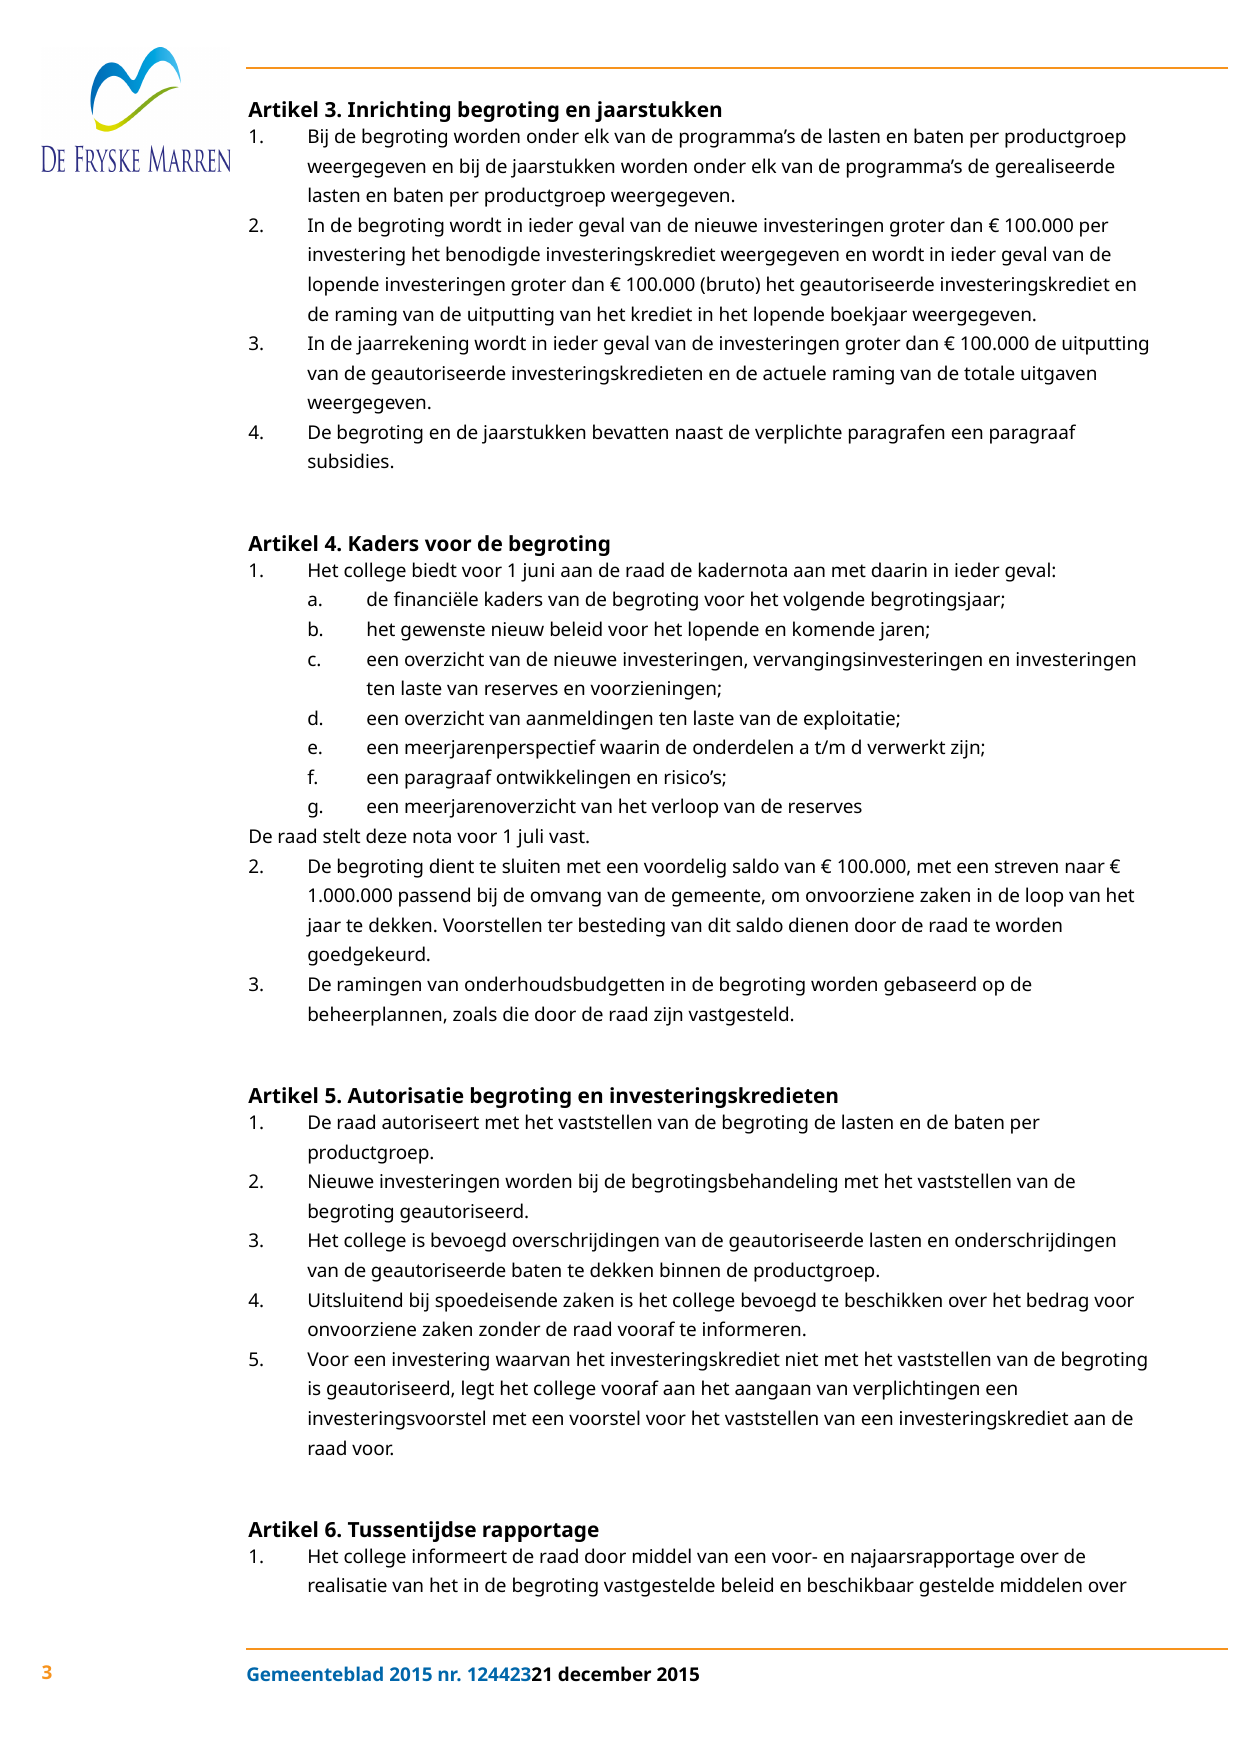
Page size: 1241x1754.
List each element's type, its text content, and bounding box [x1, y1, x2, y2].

text De raad stelt deze nota voor 1 juli vast. [248, 823, 1152, 849]
list Het college is bevoegd overschrijdingen van de geautoriseerde lasten en onderschrijdingen van de geautoriseerde baten te dekken binnen de productgroep. [248, 1228, 1152, 1283]
text Artikel 5. Autorisatie begroting en investeringskredieten [248, 1081, 1152, 1109]
list een paragraaf ontwikkelingen en risico’s; [307, 764, 1152, 790]
list In de jaarrekening wordt in ieder geval van de investeringen groter dan € 100.000 de uitputting van de geautoriseerde investeringskredieten en de actuele raming van de totale uitgaven weergegeven. [248, 330, 1152, 415]
list De begroting dient te sluiten met een voordelig saldo van € 100.000, met een streven naar € 1.000.000 passend bij de omvang van de gemeente, om onvoorziene zaken in de loop van het jaar te dekken. Voorstellen ter besteding van dit saldo dienen door de raad te worden goedgekeurd. [248, 853, 1152, 967]
list Het college informeert de raad door middel van een voor- en najaarsrapportage over de realisatie van het in de begroting vastgestelde beleid en beschikbaar gestelde middelen over [248, 1543, 1152, 1598]
list De raad autoriseert met het vaststellen van de begroting de lasten en de baten per productgroep. [248, 1109, 1152, 1164]
text Artikel 3. Inrichting begroting en jaarstukken [248, 95, 1152, 123]
list de financiële kaders van de begroting voor het volgende begrotingsjaar; [307, 587, 1152, 612]
text Artikel 6. Tussentijdse rapportage [248, 1515, 1152, 1543]
list De ramingen van onderhoudsbudgetten in de begroting worden gebaseerd op de beheerplannen, zoals die door de raad zijn vastgesteld. [248, 971, 1152, 1027]
list het gewenste nieuw beleid voor het lopende en komende jaren; [307, 616, 1152, 642]
list een overzicht van aanmeldingen ten laste van de exploitatie; [307, 705, 1152, 731]
list een overzicht van de nieuwe investeringen, vervangingsinvesteringen en investeringen ten laste van reserves en voorzieningen; [307, 646, 1152, 701]
text Artikel 4. Kaders voor de begroting [248, 529, 1152, 557]
picture [41, 47, 231, 172]
list Voor een investering waarvan het investeringskrediet niet met het vaststellen van de begroting is geautoriseerd, legt het college vooraf aan het aangaan van verplichtingen een investeringsvoorstel met een voorstel voor het vaststellen van een investeringskrediet aan de raad voor. [248, 1346, 1152, 1460]
list Nieuwe investeringen worden bij de begrotingsbehandeling met het vaststellen van de begroting geautoriseerd. [248, 1168, 1152, 1224]
list een meerjarenoverzicht van het verloop van de reserves [307, 794, 1152, 819]
list een meerjarenperspectief waarin de onderdelen a t/m d verwerkt zijn; [307, 734, 1152, 760]
list De begroting en de jaarstukken bevatten naast de verplichte paragrafen een paragraaf subsidies. [248, 419, 1152, 474]
list Uitsluitend bij spoedeisende zaken is het college bevoegd te beschikken over het bedrag voor onvoorziene zaken zonder de raad vooraf te informeren. [248, 1287, 1152, 1342]
list In de begroting wordt in ieder geval van de nieuwe investeringen groter dan € 100.000 per investering het benodigde investeringskrediet weergegeven en wordt in ieder geval van de lopende investeringen groter dan € 100.000 (bruto) het geautoriseerde investeringskrediet en de raming van de uitputting van het krediet in het lopende boekjaar weergegeven. [248, 212, 1152, 326]
list Bij de begroting worden onder elk van de programma’s de lasten en baten per productgroep weergegeven en bij de jaarstukken worden onder elk van de programma’s de gerealiseerde lasten en baten per productgroep weergegeven. [248, 123, 1152, 208]
list Het college biedt voor 1 juni aan de raad de kadernota aan met daarin in ieder geval: [248, 557, 1152, 583]
